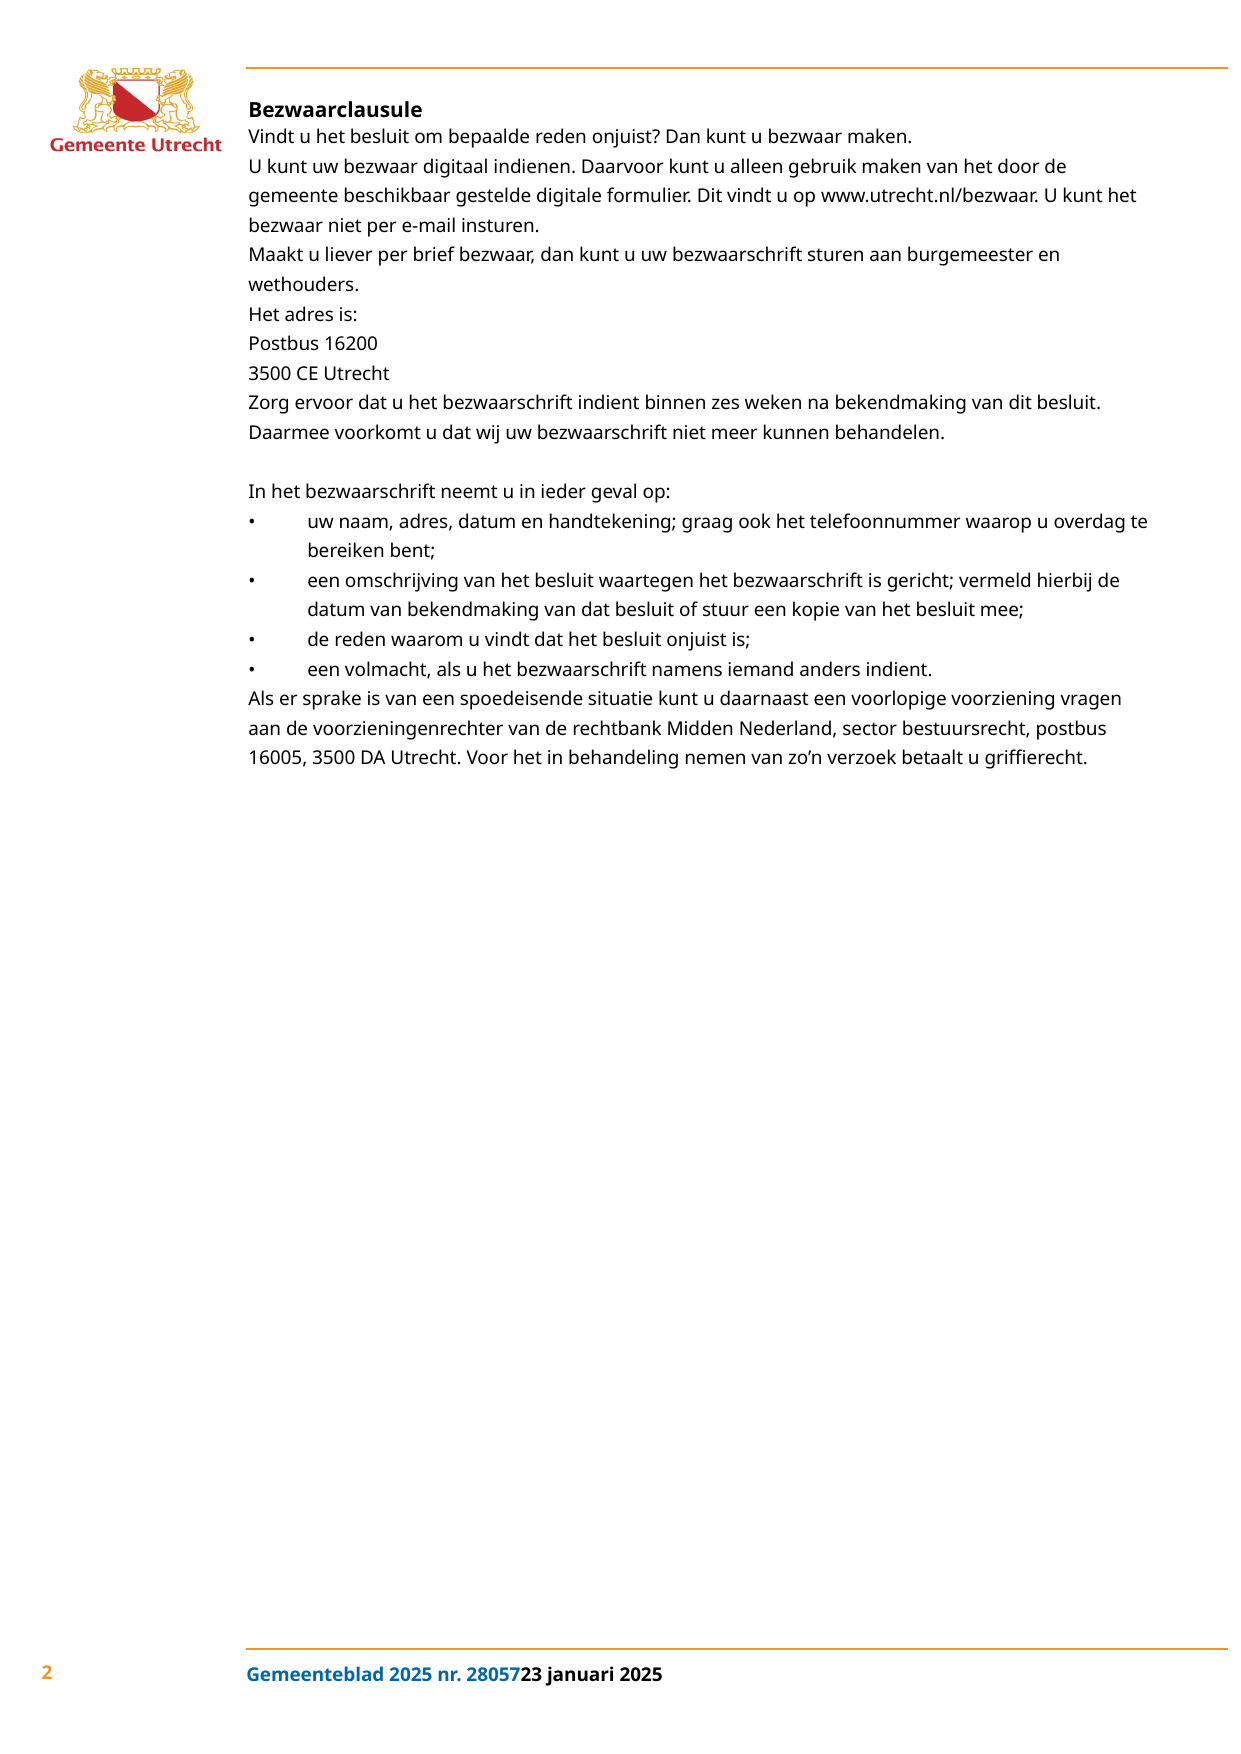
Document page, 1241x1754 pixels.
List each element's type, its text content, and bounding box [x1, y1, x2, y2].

text Het adres is: [248, 301, 1152, 327]
text 3500 CE Utrecht [248, 360, 1152, 386]
text In het bezwaarschrift neemt u in ieder geval op: [248, 478, 1152, 504]
list de reden waarom u vindt dat het besluit onjuist is; [248, 626, 1152, 652]
text Postbus 16200 [248, 330, 1152, 356]
text Bezwaarclausule [248, 95, 1152, 123]
list uw naam, adres, datum en handtekening; graag ook het telefoonnummer waarop u overdag te bereiken bent; [248, 508, 1152, 563]
picture [41, 47, 231, 172]
text Als er sprake is van een spoedeisende situatie kunt u daarnaast een voorlopige voorziening vragen aan de voorzieningenrechter van de rechtbank Midden Nederland, sector bestuursrecht, postbus 16005, 3500 DA Utrecht. Voor het in behandeling nemen van zo’n verzoek betaalt u griffierecht. [248, 685, 1152, 770]
text Vindt u het besluit om bepaalde reden onjuist? Dan kunt u bezwaar maken. [248, 123, 1152, 149]
text Zorg ervoor dat u het bezwaarschrift indient binnen zes weken na bekendmaking van dit besluit. Daarmee voorkomt u dat wij uw bezwaarschrift niet meer kunnen behandelen. [248, 389, 1152, 445]
text U kunt uw bezwaar digitaal indienen. Daarvoor kunt u alleen gebruik maken van het door de gemeente beschikbaar gestelde digitale formulier. Dit vindt u op www.utrecht.nl/bezwaar. U kunt het bezwaar niet per e-mail insturen. [248, 153, 1152, 238]
list een omschrijving van het besluit waartegen het bezwaarschrift is gericht; vermeld hierbij de datum van bekendmaking van dat besluit of stuur een kopie van het besluit mee; [248, 567, 1152, 622]
list een volmacht, als u het bezwaarschrift namens iemand anders indient. [248, 656, 1152, 682]
text Maakt u liever per brief bezwaar, dan kunt u uw bezwaarschrift sturen aan burgemeester en wethouders. [248, 242, 1152, 297]
